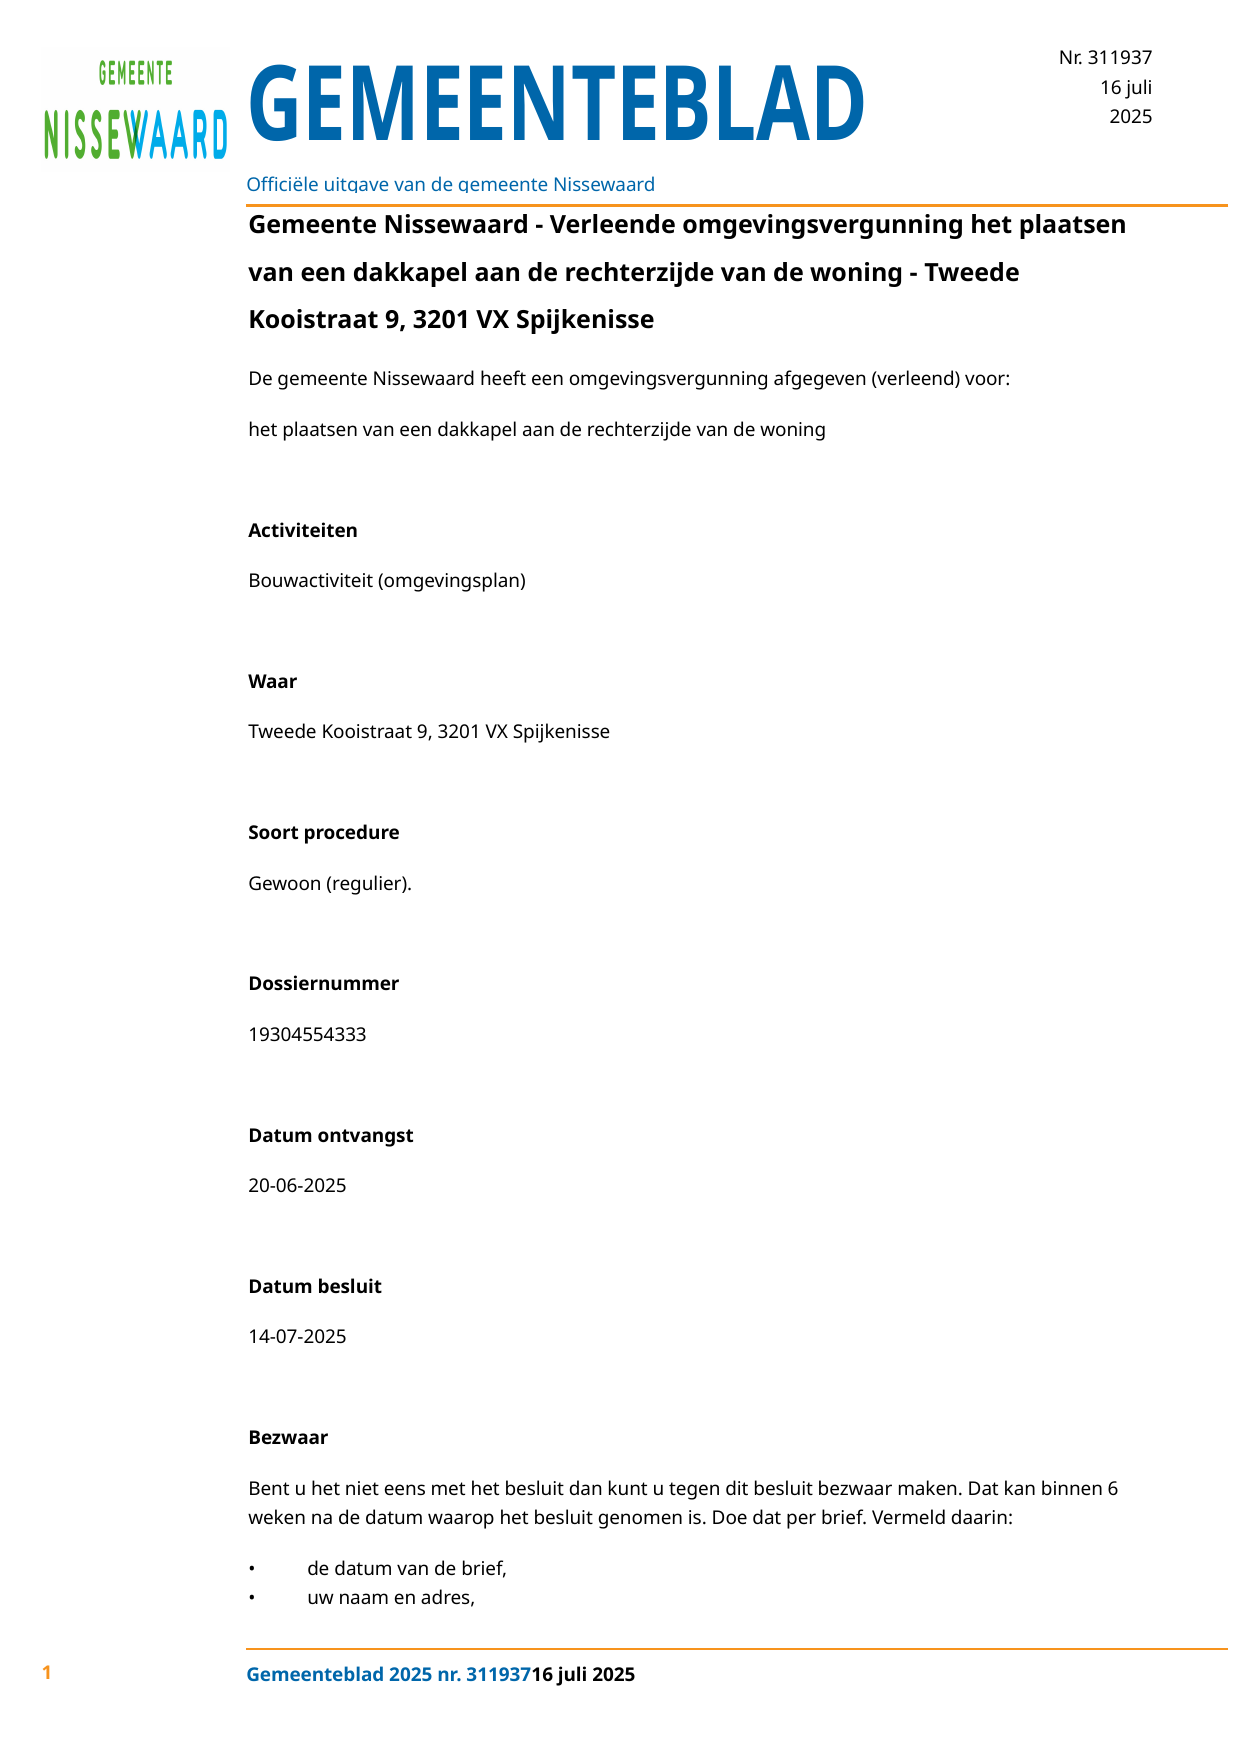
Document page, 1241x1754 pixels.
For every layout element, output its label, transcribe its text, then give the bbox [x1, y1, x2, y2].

text het plaatsen van een dakkapel aan de rechterzijde van de woning [248, 416, 1152, 442]
text Bouwactiviteit (omgevingsplan) [248, 567, 1152, 593]
text Datum ontvangst [248, 1122, 1152, 1147]
text Gemeente Nissewaard - Verleende omgevingsvergunning het plaatsen van een dakkapel aan de rechterzijde van de woning - Tweede Kooistraat 9, 3201 VX Spijkenisse [248, 207, 1152, 336]
text Gewoon (regulier). [248, 870, 1152, 895]
text Dossiernummer [248, 971, 1152, 996]
text Soort procedure [248, 819, 1152, 845]
text 19304554333 [248, 1021, 1152, 1047]
text 14-07-2025 [248, 1323, 1152, 1349]
list de datum van de brief, [248, 1555, 1152, 1580]
text Tweede Kooistraat 9, 3201 VX Spijkenisse [248, 718, 1152, 744]
picture [41, 47, 231, 172]
list uw naam en adres, [248, 1584, 1152, 1610]
text Activiteiten [248, 517, 1152, 542]
text 20-06-2025 [248, 1172, 1152, 1198]
text De gemeente Nissewaard heeft een omgevingsvergunning afgegeven (verleend) voor: [248, 366, 1152, 391]
text Datum besluit [248, 1273, 1152, 1299]
text Waar [248, 668, 1152, 694]
text Bezwaar [248, 1424, 1152, 1450]
text Bent u het niet eens met het besluit dan kunt u tegen dit besluit bezwaar maken. Dat kan binnen 6 weken na de datum waarop het besluit genomen is. Doe dat per brief. Vermeld daarin: [248, 1475, 1152, 1530]
